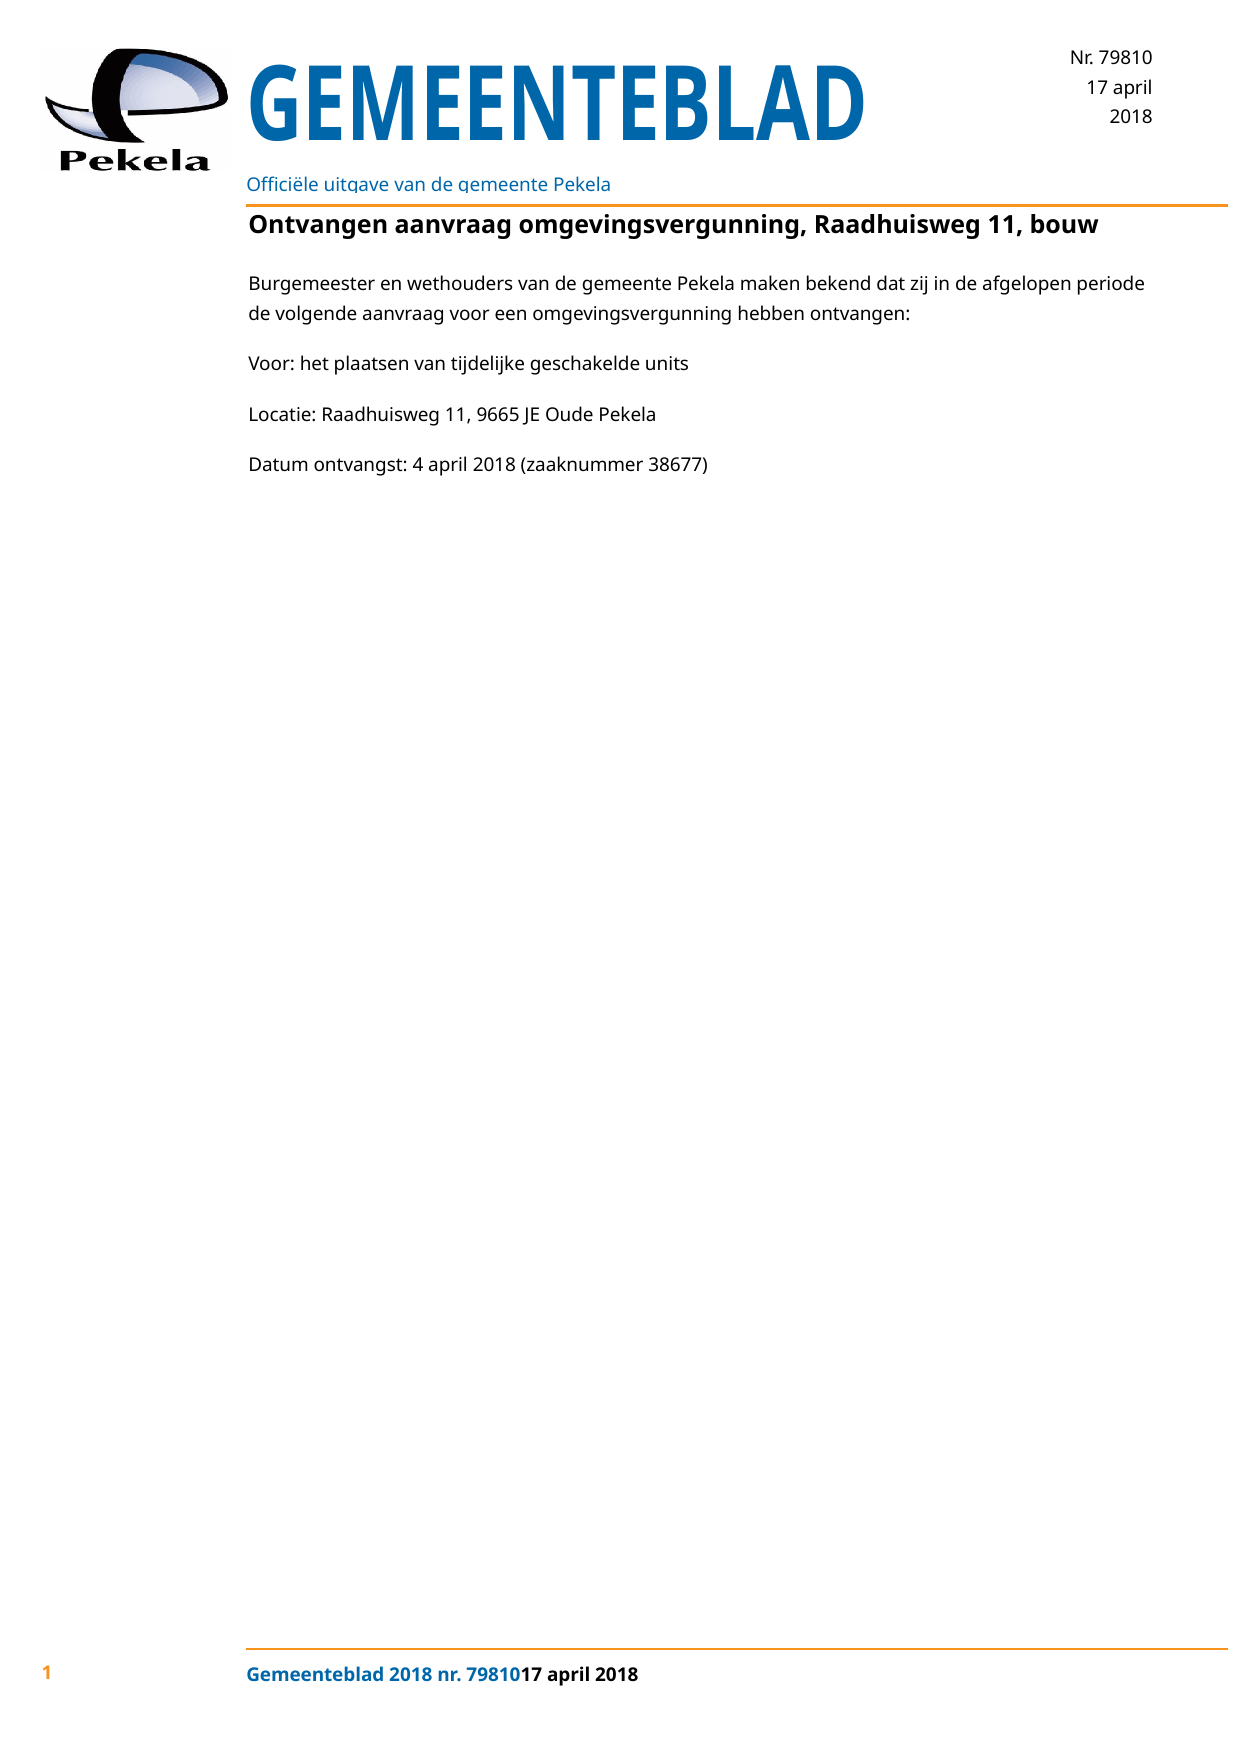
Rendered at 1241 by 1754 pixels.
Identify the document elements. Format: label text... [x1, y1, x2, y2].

text Burgemeester en wethouders van de gemeente Pekela maken bekend dat zij in de afgelopen periode de volgende aanvraag voor een omgevingsvergunning hebben ontvangen: [248, 270, 1152, 326]
picture [41, 47, 231, 172]
text Datum ontvangst: 4 april 2018 (zaaknummer 38677) [248, 451, 1152, 477]
text Locatie: Raadhuisweg 11, 9665 JE Oude Pekela [248, 401, 1152, 426]
text Ontvangen aanvraag omgevingsvergunning, Raadhuisweg 11, bouw [248, 207, 1152, 241]
text Voor: het plaatsen van tijdelijke geschakelde units [248, 350, 1152, 376]
